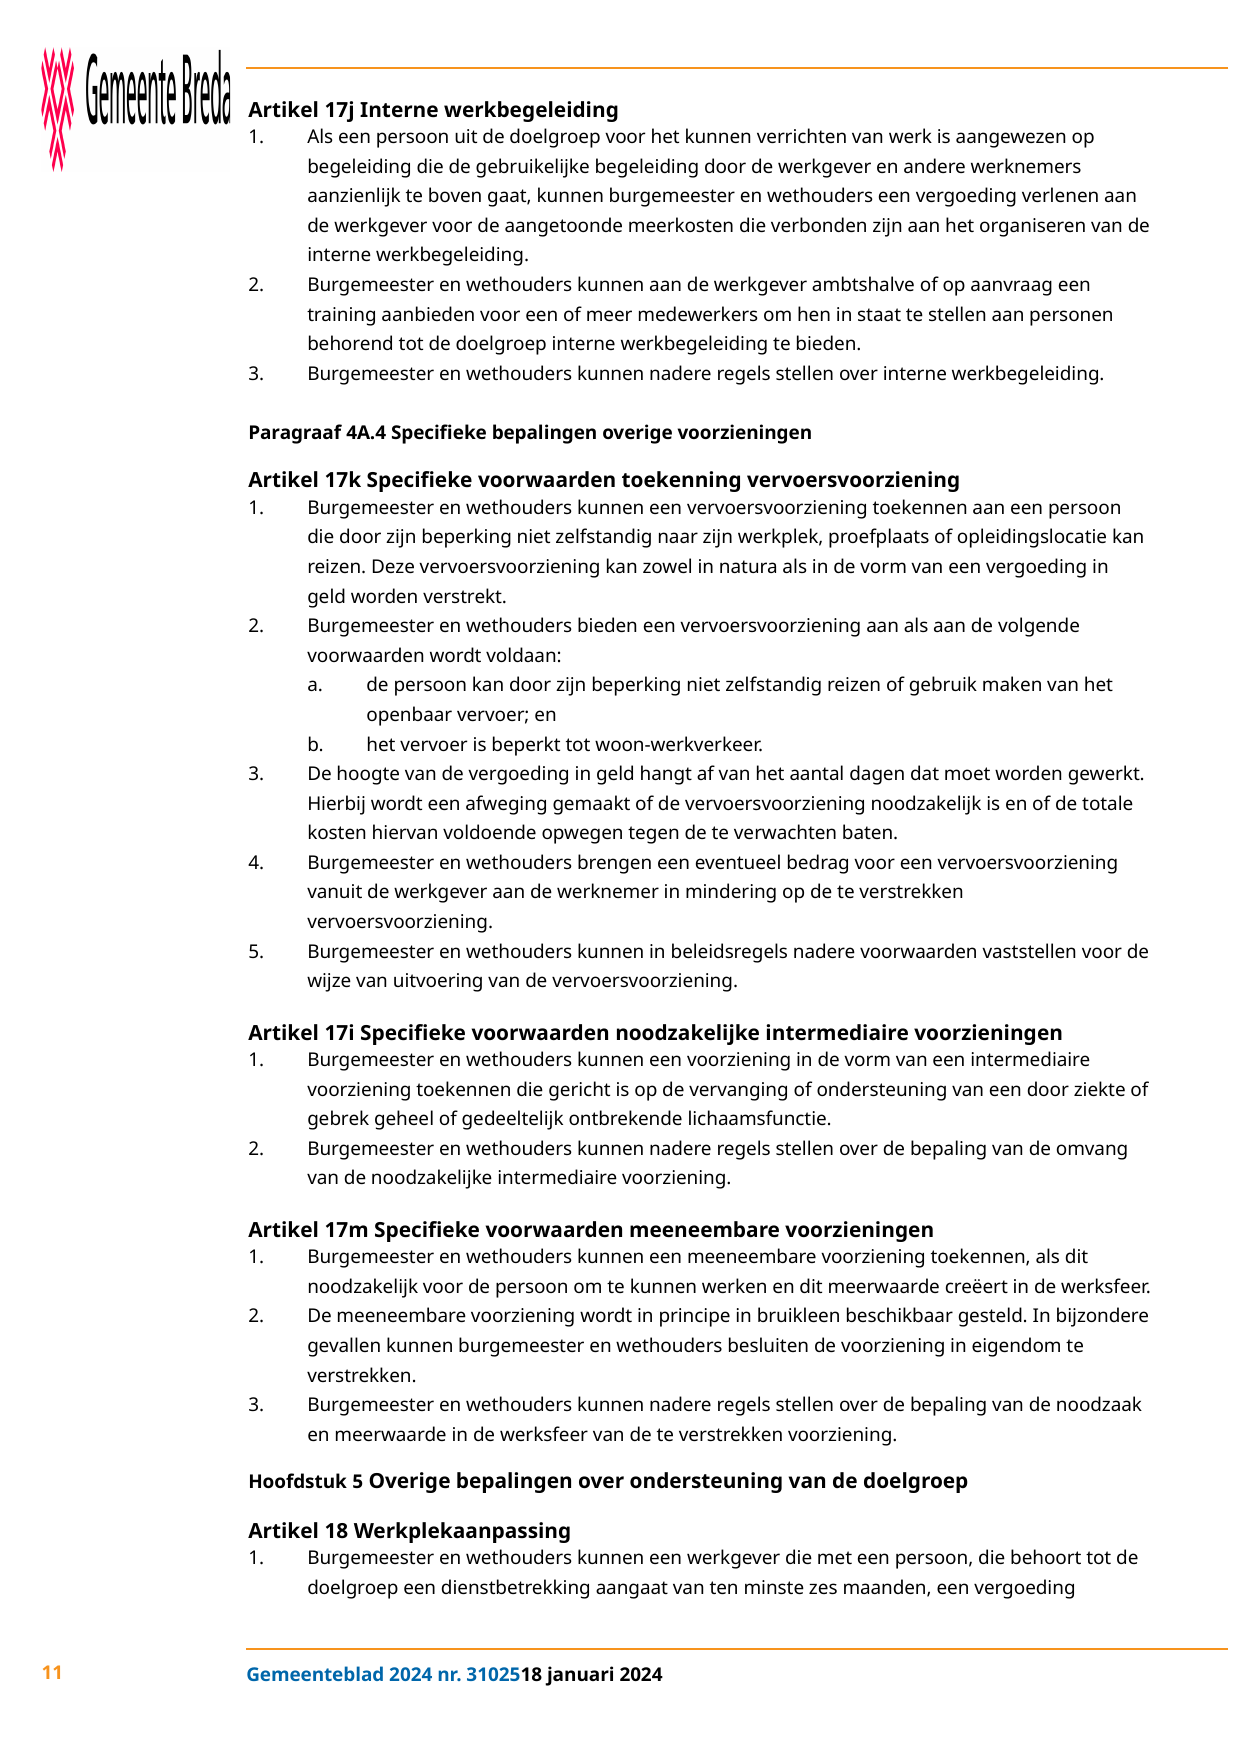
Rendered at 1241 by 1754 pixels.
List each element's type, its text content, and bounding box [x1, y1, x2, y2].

list de persoon kan door zijn beperking niet zelfstandig reizen of gebruik maken van het openbaar vervoer; en [307, 672, 1152, 727]
list Burgemeester en wethouders kunnen een vervoersvoorziening toekennen aan een persoon die door zijn beperking niet zelfstandig naar zijn werkplek, proefplaats of opleidingslocatie kan reizen. Deze vervoersvoorziening kan zowel in natura als in de vorm van een vergoeding in geld worden verstrekt. [248, 494, 1152, 608]
picture [41, 47, 231, 172]
list De meeneembare voorziening wordt in principe in bruikleen beschikbaar gesteld. In bijzondere gevallen kunnen burgemeester en wethouders besluiten de voorziening in eigendom te verstrekken. [248, 1303, 1152, 1387]
text Artikel 17j Interne werkbegeleiding [248, 95, 1152, 123]
text Artikel 17m Specifieke voorwaarden meeneembare voorzieningen [248, 1215, 1152, 1243]
list Burgemeester en wethouders kunnen een werkgever die met een persoon, die behoort tot de doelgroep een dienstbetrekking aangaat van ten minste zes maanden, een vergoeding [248, 1544, 1152, 1599]
list het vervoer is beperkt tot woon-werkverkeer. [307, 731, 1152, 756]
text Artikel 17k Specifieke voorwaarden toekenning vervoersvoorziening [248, 466, 1152, 494]
list Burgemeester en wethouders brengen een eventueel bedrag voor een vervoersvoorziening vanuit de werkgever aan de werknemer in mindering op de te verstrekken vervoersvoorziening. [248, 849, 1152, 934]
list Als een persoon uit de doelgroep voor het kunnen verrichten van werk is aangewezen op begeleiding die de gebruikelijke begeleiding door de werkgever en andere werknemers aanzienlijk te boven gaat, kunnen burgemeester en wethouders een vergoeding verlenen aan de werkgever voor de aangetoonde meerkosten die verbonden zijn aan het organiseren van de interne werkbegeleiding. [248, 123, 1152, 267]
text Hoofdstuk 5 Overige bepalingen over ondersteuning van de doelgroep [248, 1467, 1152, 1495]
list De hoogte van de vergoeding in geld hangt af van het aantal dagen dat moet worden gewerkt. Hierbij wordt een afweging gemaakt of de vervoersvoorziening noodzakelijk is en of de totale kosten hiervan voldoende opwegen tegen de te verwachten baten. [248, 760, 1152, 845]
text Artikel 17i Specifieke voorwaarden noodzakelijke intermediaire voorzieningen [248, 1018, 1152, 1046]
list Burgemeester en wethouders bieden een vervoersvoorziening aan als aan de volgende voorwaarden wordt voldaan: [248, 612, 1152, 668]
list Burgemeester en wethouders kunnen nadere regels stellen over interne werkbegeleiding. [248, 360, 1152, 386]
list Burgemeester en wethouders kunnen aan de werkgever ambtshalve of op aanvraag een training aanbieden voor een of meer medewerkers om hen in staat te stellen aan personen behorend tot de doelgroep interne werkbegeleiding te bieden. [248, 271, 1152, 356]
list Burgemeester en wethouders kunnen nadere regels stellen over de bepaling van de omvang van de noodzakelijke intermediaire voorziening. [248, 1135, 1152, 1190]
list Burgemeester en wethouders kunnen in beleidsregels nadere voorwaarden vaststellen voor de wijze van uitvoering van de vervoersvoorziening. [248, 938, 1152, 993]
list Burgemeester en wethouders kunnen een meeneembare voorziening toekennen, als dit noodzakelijk voor de persoon om te kunnen werken en dit meerwaarde creëert in de werksfeer. [248, 1243, 1152, 1299]
list Burgemeester en wethouders kunnen nadere regels stellen over de bepaling van de noodzaak en meerwaarde in de werksfeer van de te verstrekken voorziening. [248, 1391, 1152, 1447]
text Artikel 18 Werkplekaanpassing [248, 1516, 1152, 1544]
text Paragraaf 4A.4 Specifieke bepalingen overige voorzieningen [248, 419, 1152, 445]
list Burgemeester en wethouders kunnen een voorziening in de vorm van een intermediaire voorziening toekennen die gericht is op de vervanging of ondersteuning van een door ziekte of gebrek geheel of gedeeltelijk ontbrekende lichaamsfunctie. [248, 1046, 1152, 1131]
